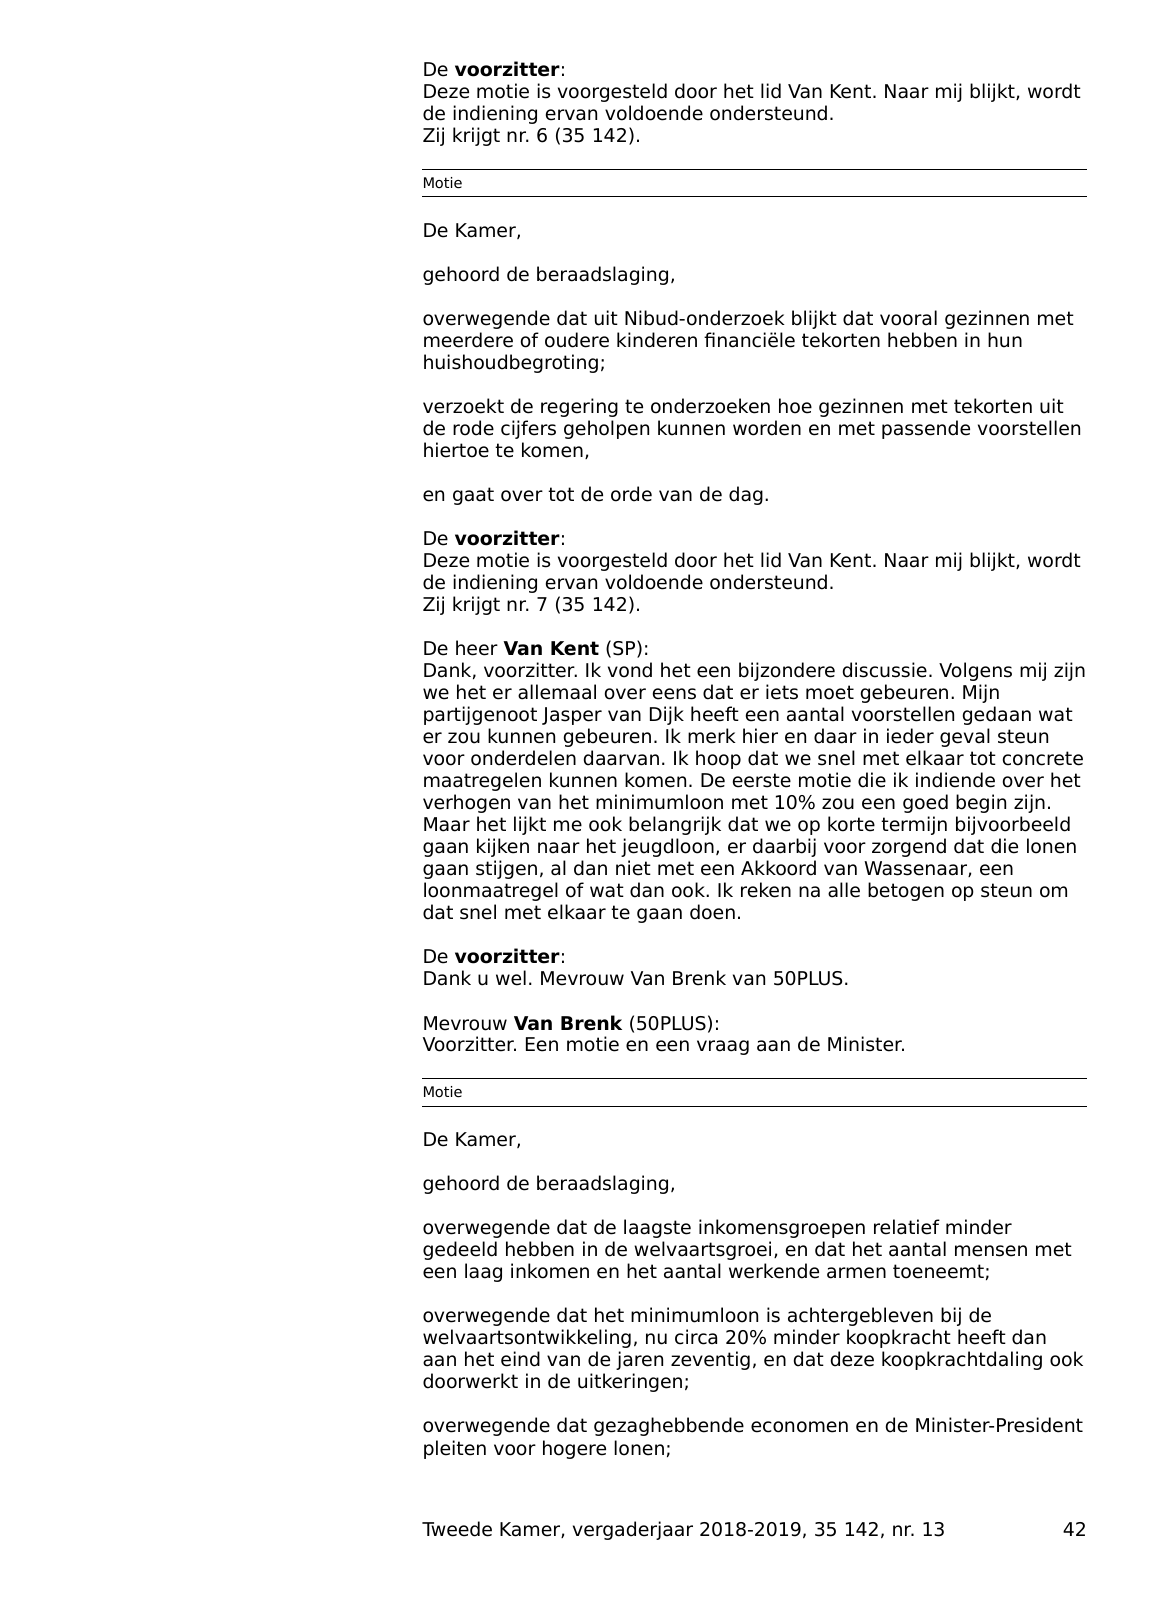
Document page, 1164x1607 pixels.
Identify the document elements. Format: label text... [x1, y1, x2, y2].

text De Kamer, [422, 1129, 1087, 1151]
text De voorzitter: [422, 528, 1087, 550]
text gehoord de beraadslaging, [422, 264, 1087, 286]
text overwegende dat het minimumloon is achtergebleven bij de welvaartsontwikkeling, nu circa 20% minder koopkracht heeft dan aan het eind van de jaren zeventig, en dat deze koopkrachtdaling ook doorwerkt in de uitkeringen; [422, 1305, 1087, 1393]
text Deze motie is voorgesteld door het lid Van Kent. Naar mij blijkt, wordt de indiening ervan voldoende ondersteund. [422, 81, 1087, 125]
text overwegende dat uit Nibud-onderzoek blijkt dat vooral gezinnen met meerdere of oudere kinderen financiële tekorten hebben in hun huishoudbegroting; [422, 308, 1087, 374]
table_header Motie [422, 1079, 1087, 1106]
text De heer Van Kent (SP): [422, 638, 1087, 660]
text Deze motie is voorgesteld door het lid Van Kent. Naar mij blijkt, wordt de indiening ervan voldoende ondersteund. [422, 550, 1087, 594]
text gehoord de beraadslaging, [422, 1173, 1087, 1195]
text Zij krijgt nr. 7 (35 142). [422, 594, 1087, 616]
text De voorzitter: [422, 59, 1087, 81]
text en gaat over tot de orde van de dag. [422, 484, 1087, 506]
text Dank, voorzitter. Ik vond het een bijzondere discussie. Volgens mij zijn we het er allemaal over eens dat er iets moet gebeuren. Mijn partijgenoot Jasper van Dijk heeft een aantal voorstellen gedaan wat er zou kunnen gebeuren. Ik merk hier en daar in ieder geval steun voor onderdelen daarvan. Ik hoop dat we snel met elkaar tot concrete maatregelen kunnen komen. De eerste motie die ik indiende over het verhogen van het minimumloon met 10% zou een goed begin zijn. Maar het lijkt me ook belangrijk dat we op korte termijn bijvoorbeeld gaan kijken naar het jeugdloon, er daarbij voor zorgend dat die lonen gaan stijgen, al dan niet met een Akkoord van Wassenaar, een loonmaatregel of wat dan ook. Ik reken na alle betogen op steun om dat snel met elkaar te gaan doen. [422, 660, 1087, 924]
table_header Motie [422, 170, 1087, 196]
text overwegende dat de laagste inkomensgroepen relatief minder gedeeld hebben in de welvaartsgroei, en dat het aantal mensen met een laag inkomen en het aantal werkende armen toeneemt; [422, 1217, 1087, 1283]
text De Kamer, [422, 219, 1087, 241]
text De voorzitter: [422, 946, 1087, 968]
text overwegende dat gezaghebbende economen en de Minister-President pleiten voor hogere lonen; [422, 1415, 1087, 1459]
text verzoekt de regering te onderzoeken hoe gezinnen met tekorten uit de rode cijfers geholpen kunnen worden en met passende voorstellen hiertoe te komen, [422, 396, 1087, 462]
text Mevrouw Van Brenk (50PLUS): [422, 1012, 1087, 1034]
text Dank u wel. Mevrouw Van Brenk van 50PLUS. [422, 968, 1087, 990]
text Zij krijgt nr. 6 (35 142). [422, 125, 1087, 147]
text Voorzitter. Een motie en een vraag aan de Minister. [422, 1034, 1087, 1056]
